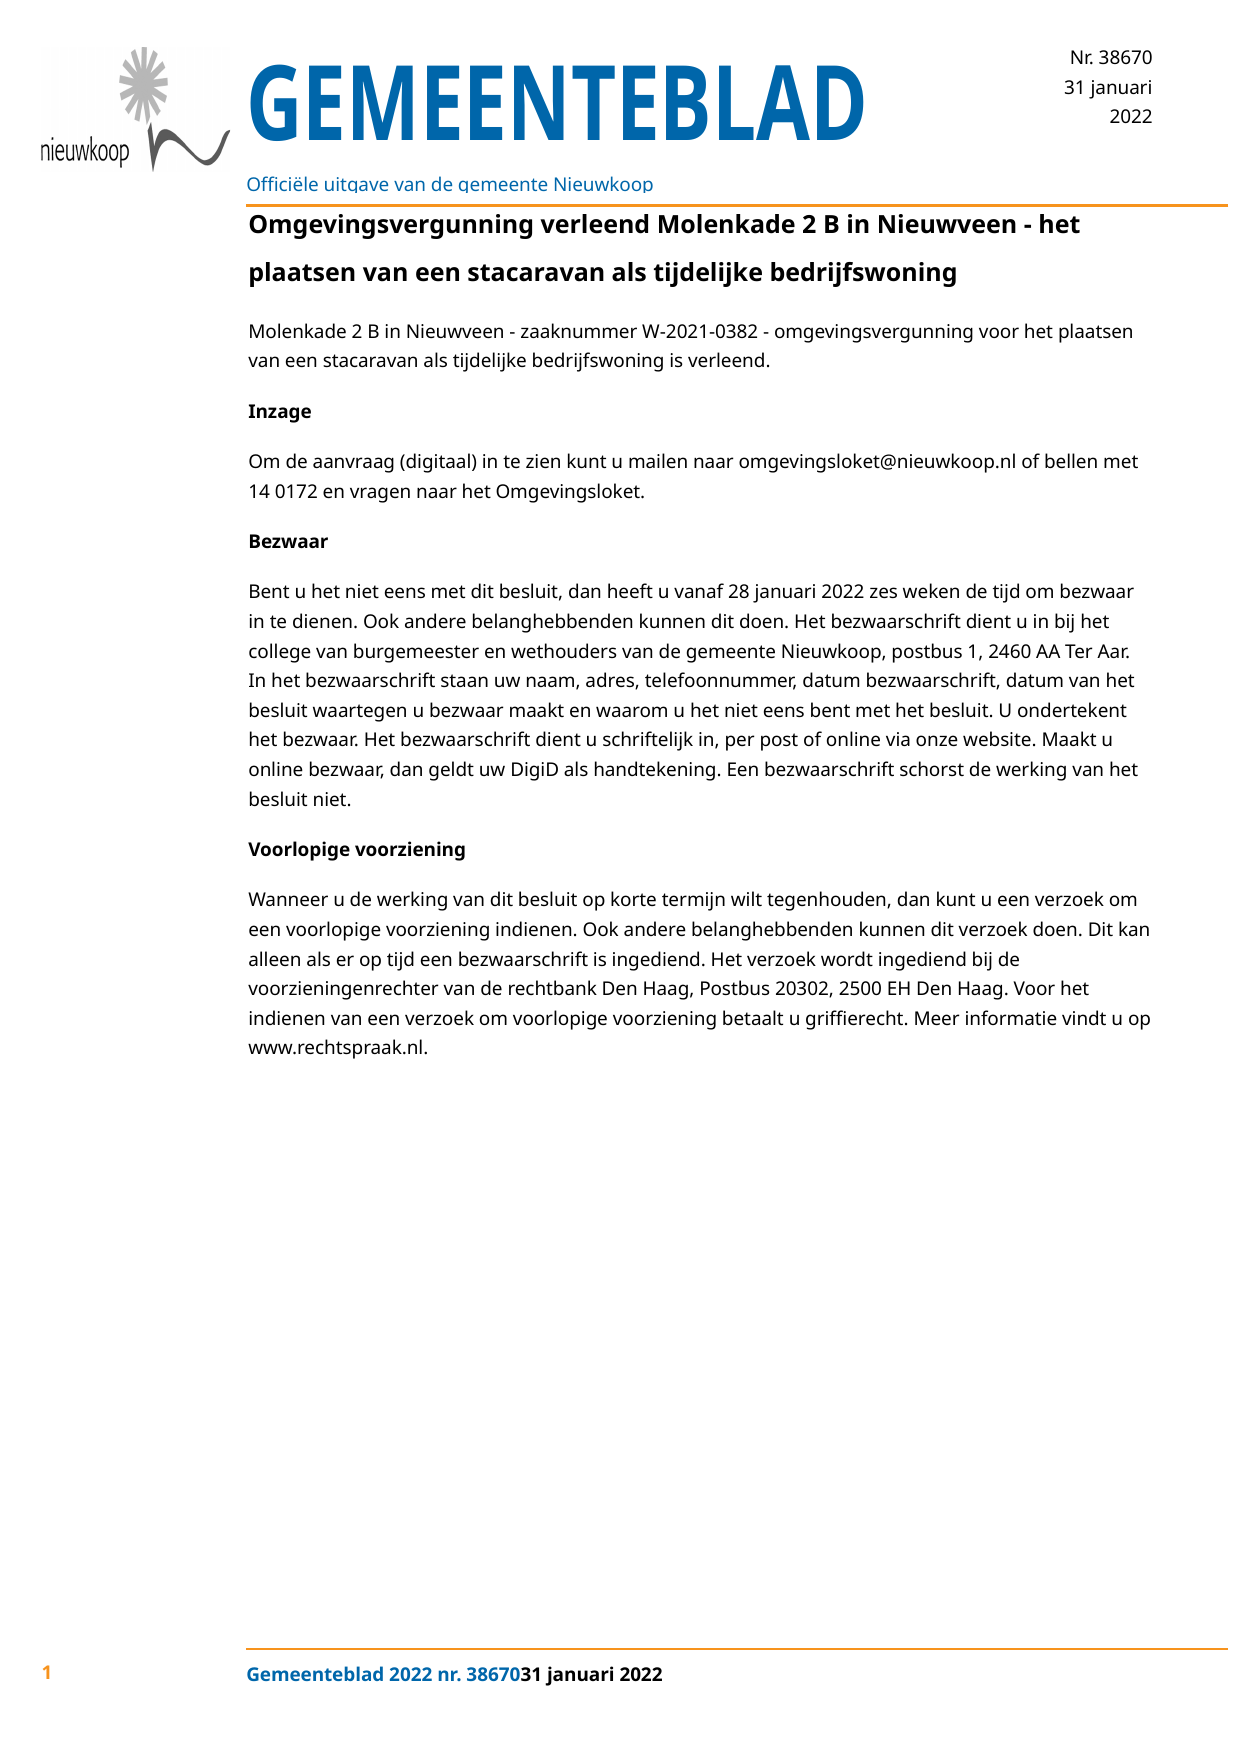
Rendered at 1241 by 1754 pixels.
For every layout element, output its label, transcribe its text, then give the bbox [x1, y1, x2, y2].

text Voorlopige voorziening [248, 836, 1152, 862]
text Wanneer u de werking van dit besluit op korte termijn wilt tegenhouden, dan kunt u een verzoek om een voorlopige voorziening indienen. Ook andere belanghebbenden kunnen dit verzoek doen. Dit kan alleen als er op tijd een bezwaarschrift is ingediend. Het verzoek wordt ingediend bij de voorzieningenrechter van de rechtbank Den Haag, Postbus 20302, 2500 EH Den Haag. Voor het indienen van een verzoek om voorlopige voorziening betaalt u griffierecht. Meer informatie vindt u op www.rechtspraak.nl. [248, 887, 1152, 1060]
text Bent u het niet eens met dit besluit, dan heeft u vanaf 28 januari 2022 zes weken de tijd om bezwaar in te dienen. Ook andere belanghebbenden kunnen dit doen. Het bezwaarschrift dient u in bij het college van burgemeester en wethouders van de gemeente Nieuwkoop, postbus 1, 2460 AA Ter Aar. In het bezwaarschrift staan uw naam, adres, telefoonnummer, datum bezwaarschrift, datum van het besluit waartegen u bezwaar maakt en waarom u het niet eens bent met het besluit. U ondertekent het bezwaar. Het bezwaarschrift dient u schriftelijk in, per post of online via onze website. Maakt u online bezwaar, dan geldt uw DigiD als handtekening. Een bezwaarschrift schorst de werking van het besluit niet. [248, 579, 1152, 812]
text Omgevingsvergunning verleend Molenkade 2 B in Nieuwveen - het plaatsen van een stacaravan als tijdelijke bedrijfswoning [248, 207, 1152, 288]
text Inzage [248, 398, 1152, 424]
text Om de aanvraag (digitaal) in te zien kunt u mailen naar omgevingsloket@nieuwkoop.nl of bellen met 14 0172 en vragen naar het Omgevingsloket. [248, 448, 1152, 504]
text Bezwaar [248, 528, 1152, 554]
picture [41, 47, 231, 172]
text Molenkade 2 B in Nieuwveen - zaaknummer W-2021-0382 - omgevingsvergunning voor het plaatsen van een stacaravan als tijdelijke bedrijfswoning is verleend. [248, 318, 1152, 373]
